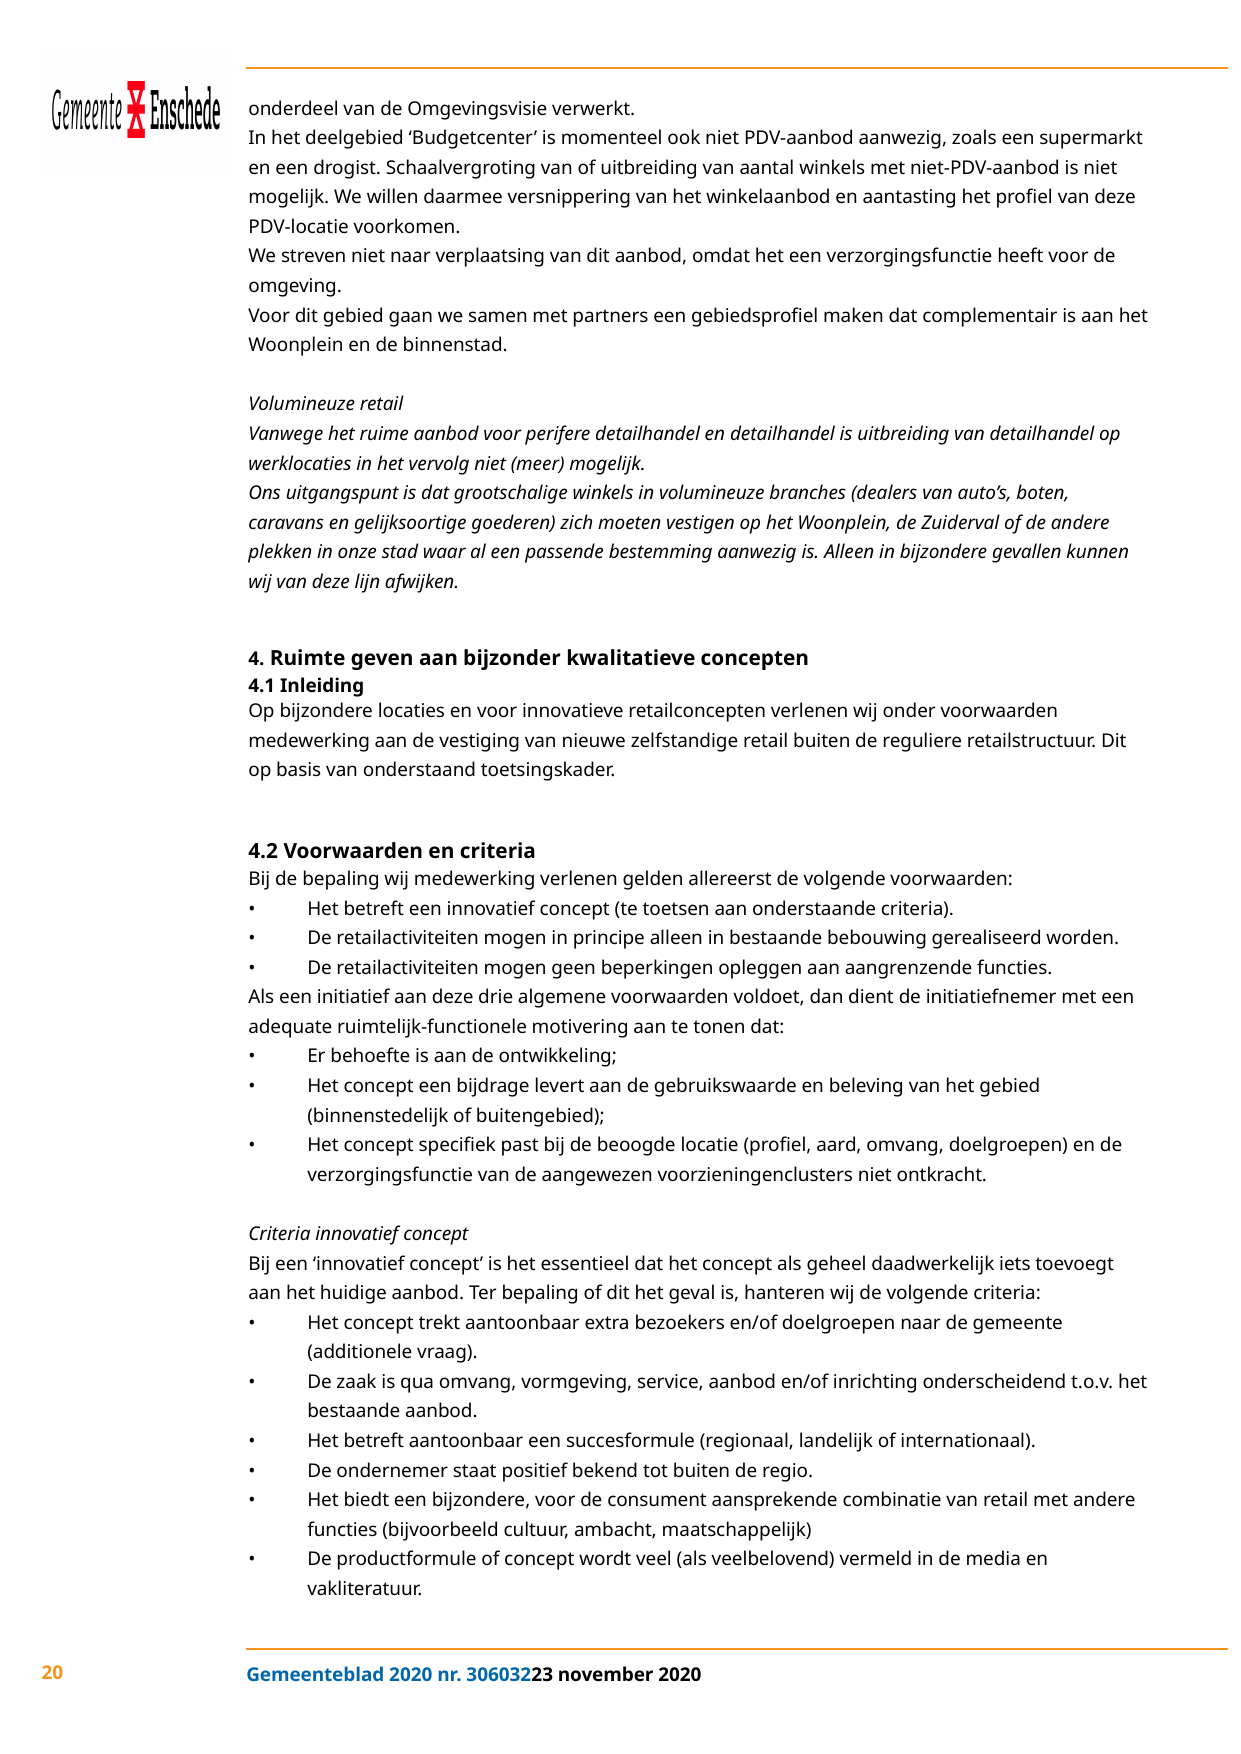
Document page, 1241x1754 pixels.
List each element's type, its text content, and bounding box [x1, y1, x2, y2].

text Criteria innovatief concept [248, 1220, 1152, 1246]
list Het biedt een bijzondere, voor de consument aansprekende combinatie van retail met andere functies (bijvoorbeeld cultuur, ambacht, maatschappelijk) [248, 1486, 1152, 1542]
text Bij de bepaling wij medewerking verlenen gelden allereerst de volgende voorwaarden: [248, 865, 1152, 891]
text Op bijzondere locaties en voor innovatieve retailconcepten verlenen wij onder voorwaarden medewerking aan de vestiging van nieuwe zelfstandige retail buiten de reguliere retailstructuur. Dit op basis van onderstaand toetsingskader. [248, 697, 1152, 782]
text 4. Ruimte geven aan bijzonder kwalitatieve concepten [248, 643, 1152, 672]
text 4.2 Voorwaarden en criteria [248, 837, 1152, 865]
list De productformule of concept wordt veel (als veelbelovend) vermeld in de media en vakliteratuur. [248, 1546, 1152, 1601]
text Als een initiatief aan deze drie algemene voorwaarden voldoet, dan dient de initiatiefnemer met een adequate ruimtelijk-functionele motivering aan te tonen dat: [248, 983, 1152, 1039]
list De retailactiviteiten mogen in principe alleen in bestaande bebouwing gerealiseerd worden. [248, 924, 1152, 950]
text Bij een ‘innovatief concept’ is het essentieel dat het concept als geheel daadwerkelijk iets toevoegt aan het huidige aanbod. Ter bepaling of dit het geval is, hanteren wij de volgende criteria: [248, 1250, 1152, 1305]
list Er behoefte is aan de ontwikkeling; [248, 1043, 1152, 1068]
text Volumineuze retail [248, 391, 1152, 416]
text onderdeel van de Omgevingsvisie verwerkt. [248, 95, 1152, 121]
list De ondernemer staat positief bekend tot buiten de regio. [248, 1457, 1152, 1482]
list Het concept trekt aantoonbaar extra bezoekers en/of doelgroepen naar de gemeente (additionele vraag). [248, 1309, 1152, 1364]
text In het deelgebied ‘Budgetcenter’ is momenteel ook niet PDV-aanbod aanwezig, zoals een supermarkt en een drogist. Schaalvergroting van of uitbreiding van aantal winkels met niet-PDV-aanbod is niet mogelijk. We willen daarmee versnippering van het winkelaanbod en aantasting het profiel van deze PDV-locatie voorkomen. [248, 124, 1152, 239]
list Het betreft een innovatief concept (te toetsen aan onderstaande criteria). [248, 895, 1152, 920]
picture [41, 47, 231, 172]
list De retailactiviteiten mogen geen beperkingen opleggen aan aangrenzende functies. [248, 954, 1152, 979]
text Voor dit gebied gaan we samen met partners een gebiedsprofiel maken dat complementair is aan het Woonplein en de binnenstad. [248, 302, 1152, 357]
text We streven niet naar verplaatsing van dit aanbod, omdat het een verzorgingsfunctie heeft voor de omgeving. [248, 243, 1152, 298]
list Het concept een bijdrage levert aan de gebruikswaarde en beleving van het gebied (binnenstedelijk of buitengebied); [248, 1072, 1152, 1127]
text Ons uitgangspunt is dat grootschalige winkels in volumineuze branches (dealers van auto’s, boten, caravans en gelijksoortige goederen) zich moeten vestigen op het Woonplein, de Zuiderval of de andere plekken in onze stad waar al een passende bestemming aanwezig is. Alleen in bijzondere gevallen kunnen wij van deze lijn afwijken. [248, 479, 1152, 594]
list De zaak is qua omvang, vormgeving, service, aanbod en/of inrichting onderscheidend t.o.v. het bestaande aanbod. [248, 1368, 1152, 1423]
list Het betreft aantoonbaar een succesformule (regionaal, landelijk of internationaal). [248, 1427, 1152, 1453]
list Het concept specifiek past bij de beoogde locatie (profiel, aard, omvang, doelgroepen) en de verzorgingsfunctie van de aangewezen voorzieningenclusters niet ontkracht. [248, 1131, 1152, 1187]
text 4.1 Inleiding [248, 672, 1152, 697]
text Vanwege het ruime aanbod voor perifere detailhandel en detailhandel is uitbreiding van detailhandel op werklocaties in het vervolg niet (meer) mogelijk. [248, 420, 1152, 476]
